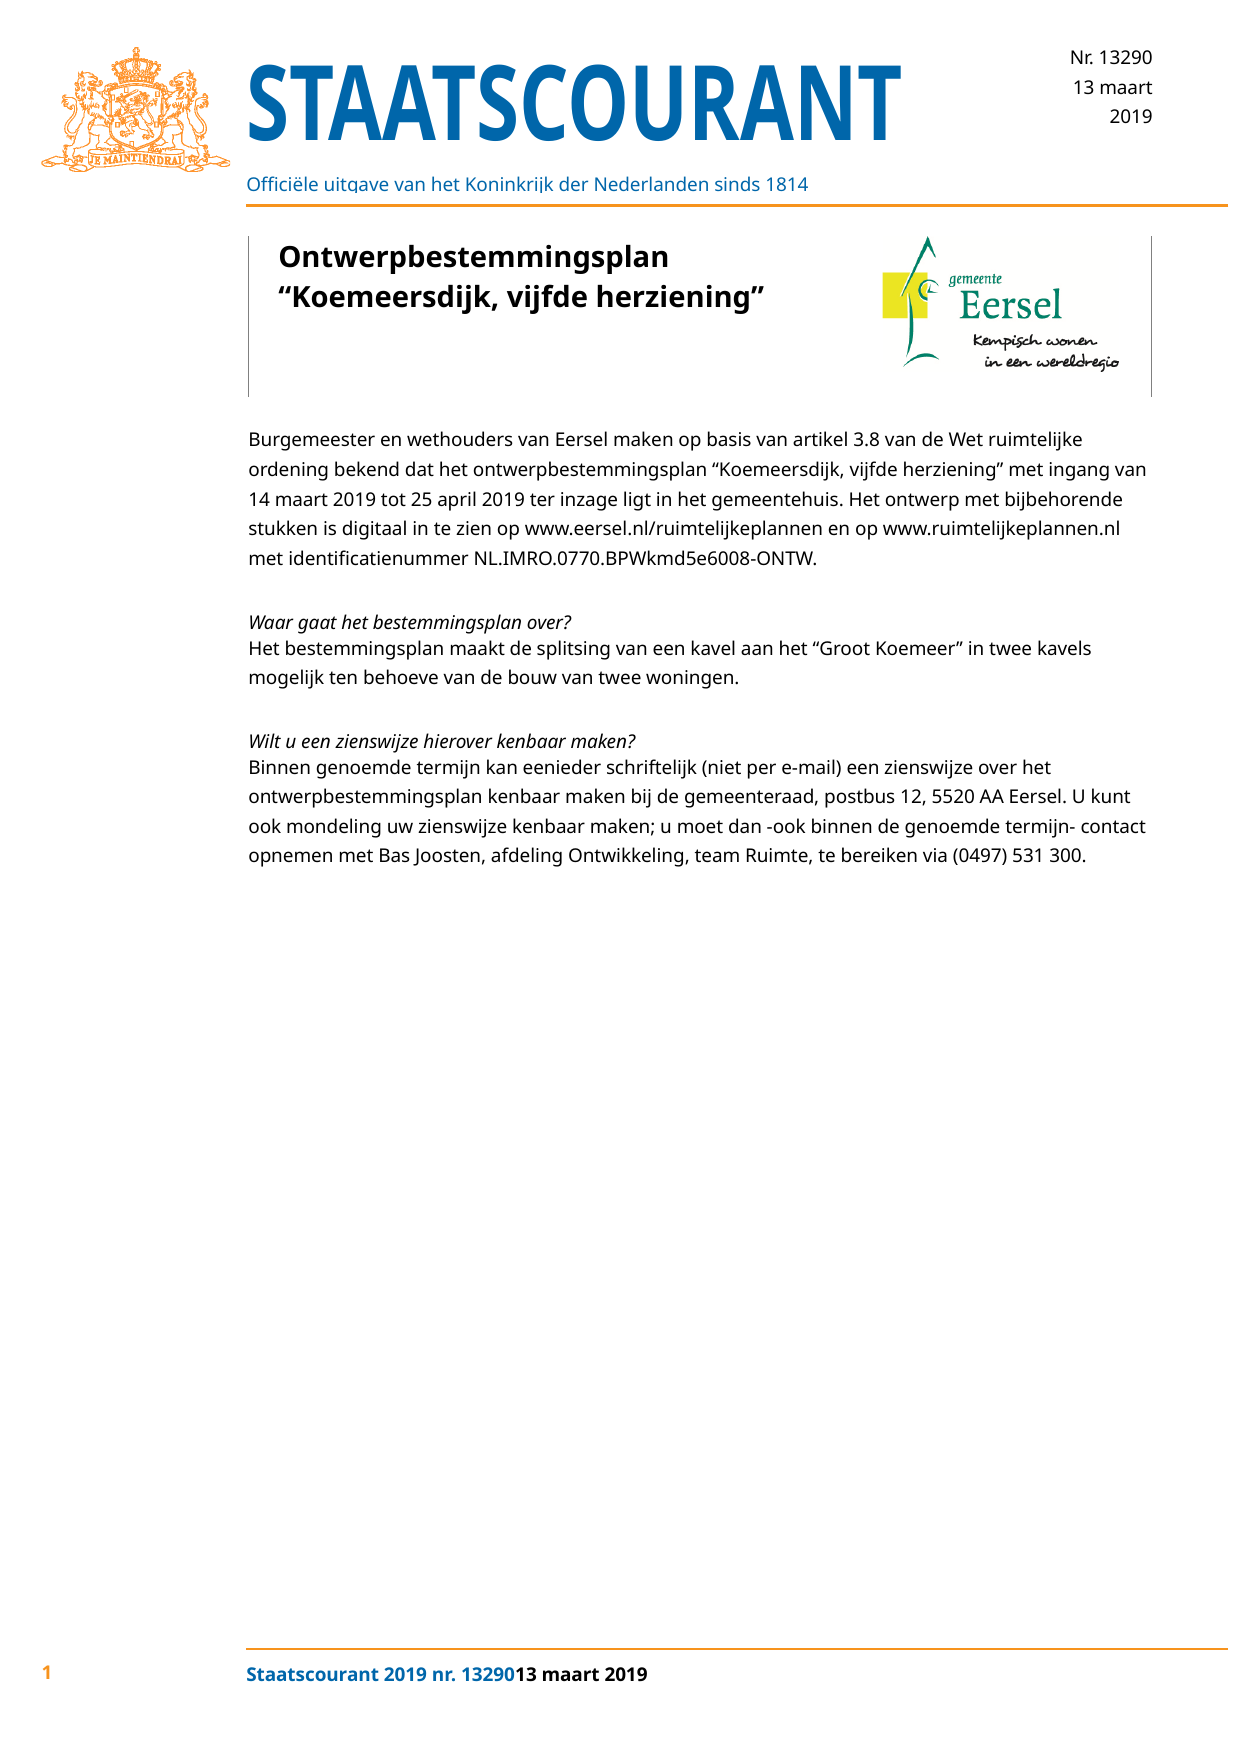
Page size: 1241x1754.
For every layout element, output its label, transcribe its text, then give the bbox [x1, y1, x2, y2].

picture [882, 236, 1119, 372]
text Binnen genoemde termijn kan eenieder schriftelijk (niet per e-mail) een zienswijze over het ontwerpbestemmingsplan kenbaar maken bij de gemeenteraad, postbus 12, 5520 AA Eersel. U kunt ook mondeling uw zienswijze kenbaar maken; u moet dan -ook binnen de genoemde termijn- contact opnemen met Bas Joosten, afdeling Ontwikkeling, team Ruimte, te bereiken via (0497) 531 300. [248, 754, 1152, 868]
picture [41, 47, 231, 172]
text Waar gaat het bestemmingsplan over? [248, 609, 1152, 635]
text Het bestemmingsplan maakt de splitsing van een kavel aan het “Groot Koemeer” in twee kavels mogelijk ten behoeve van de bouw van twee woningen. [248, 635, 1152, 690]
text Wilt u een zienswijze hierover kenbaar maken? [248, 728, 1152, 754]
table_header Ontwerpbestemmingsplan “Koemeersdijk, vijfde herziening” [249, 236, 850, 397]
table_header [850, 236, 1151, 397]
text Burgemeester en wethouders van Eersel maken op basis van artikel 3.8 van de Wet ruimtelijke ordening bekend dat het ontwerpbestemmingsplan “Koemeersdijk, vijfde herziening” met ingang van 14 maart 2019 tot 25 april 2019 ter inzage ligt in het gemeentehuis. Het ontwerp met bijbehorende stukken is digitaal in te zien op www.eersel.nl/ruimtelijkeplannen en op www.ruimtelijkeplannen.nl met identificatienummer NL.IMRO.0770.BPWkmd5e6008-ONTW. [248, 427, 1152, 571]
